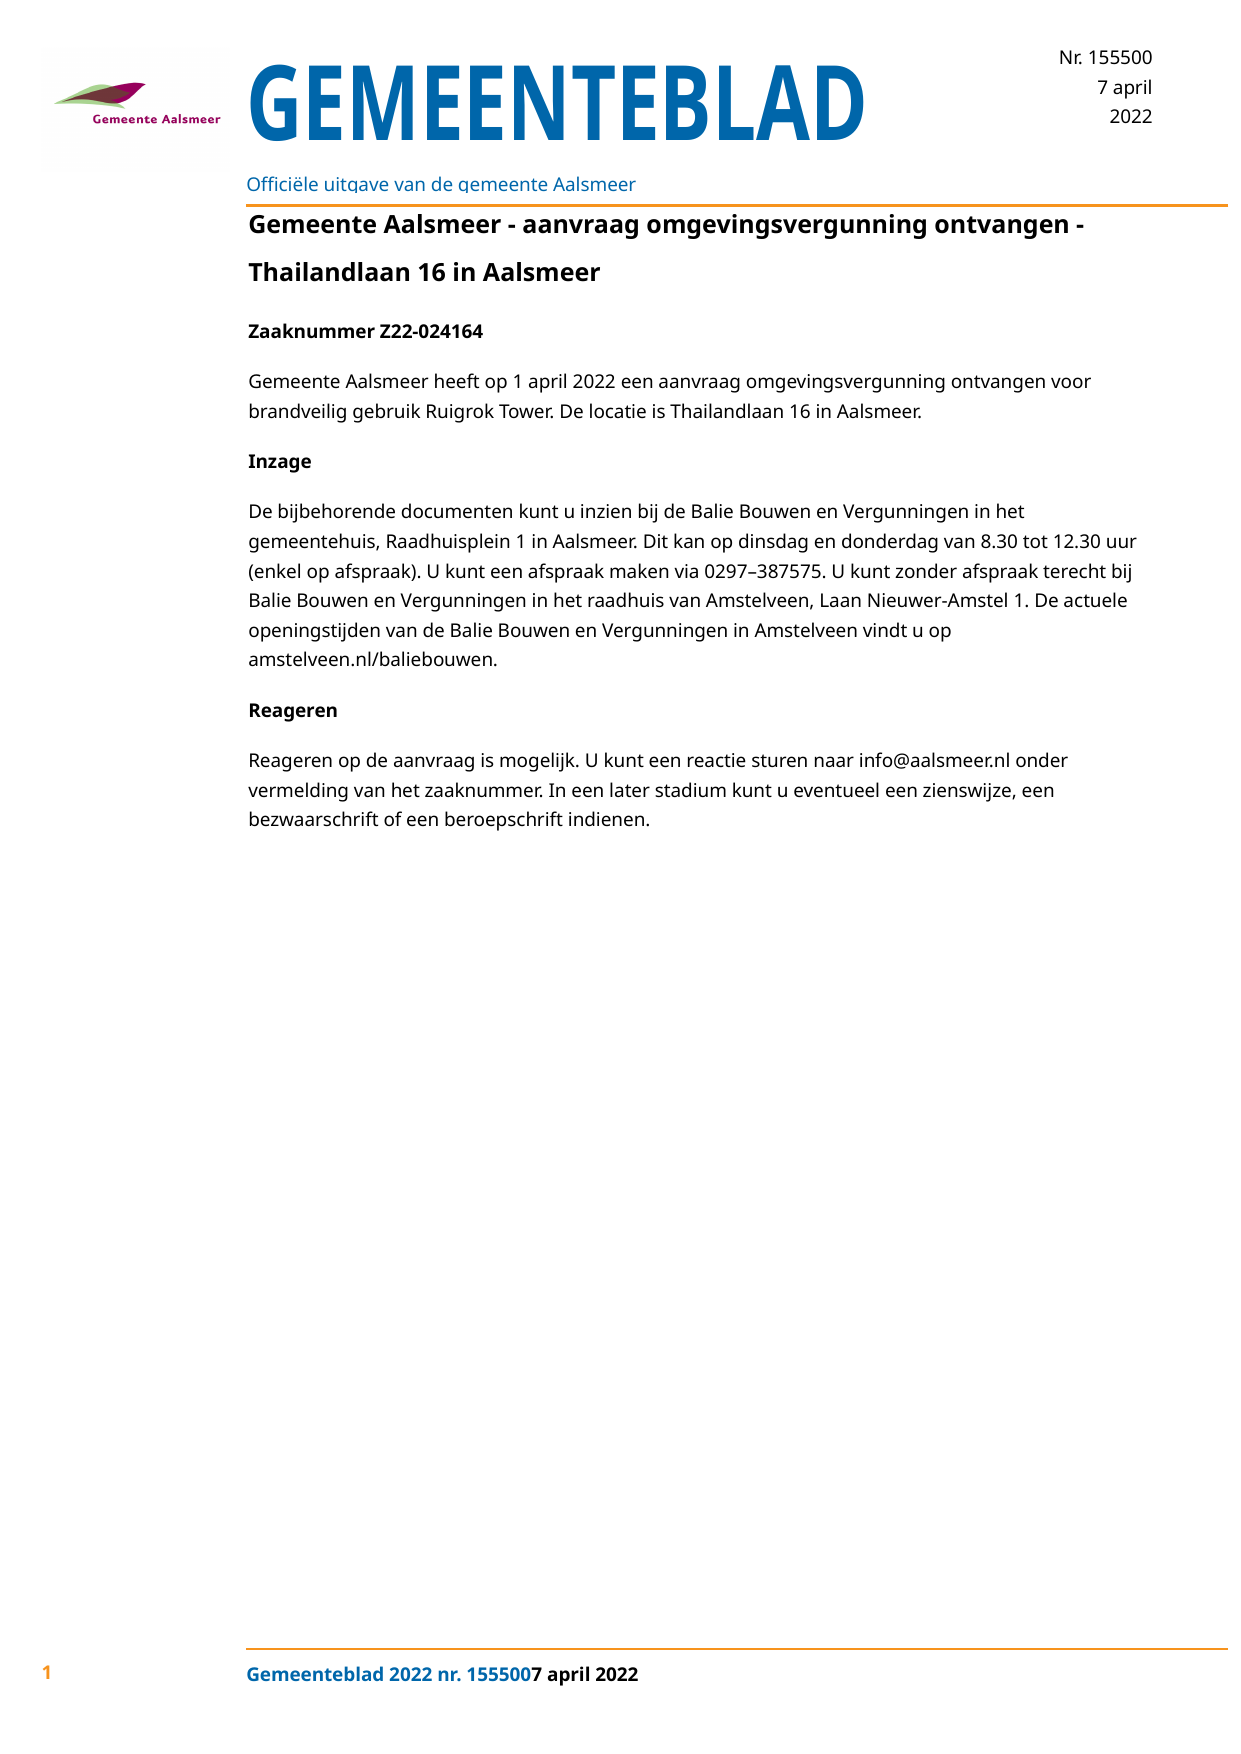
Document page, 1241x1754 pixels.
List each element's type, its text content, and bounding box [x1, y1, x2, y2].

text Zaaknummer Z22-024164 [248, 318, 1152, 344]
text Inzage [248, 448, 1152, 474]
text Gemeente Aalsmeer heeft op 1 april 2022 een aanvraag omgevingsvergunning ontvangen voor brandveilig gebruik Ruigrok Tower. De locatie is Thailandlaan 16 in Aalsmeer. [248, 368, 1152, 424]
text De bijbehorende documenten kunt u inzien bij de Balie Bouwen en Vergunningen in het gemeentehuis, Raadhuisplein 1 in Aalsmeer. Dit kan op dinsdag en donderdag van 8.30 tot 12.30 uur (enkel op afspraak). U kunt een afspraak maken via 0297–387575. U kunt zonder afspraak terecht bij Balie Bouwen en Vergunningen in het raadhuis van Amstelveen, Laan Nieuwer-Amstel 1. De actuele openingstijden van de Balie Bouwen en Vergunningen in Amstelveen vindt u op amstelveen.nl/baliebouwen. [248, 499, 1152, 672]
text Reageren op de aanvraag is mogelijk. U kunt een reactie sturen naar info@aalsmeer.nl onder vermelding van het zaaknummer. In een later stadium kunt u eventueel een zienswijze, een bezwaarschrift of een beroepschrift indienen. [248, 747, 1152, 832]
text Reageren [248, 697, 1152, 723]
text Gemeente Aalsmeer - aanvraag omgevingsvergunning ontvangen - Thailandlaan 16 in Aalsmeer [248, 207, 1152, 288]
picture [41, 47, 231, 172]
